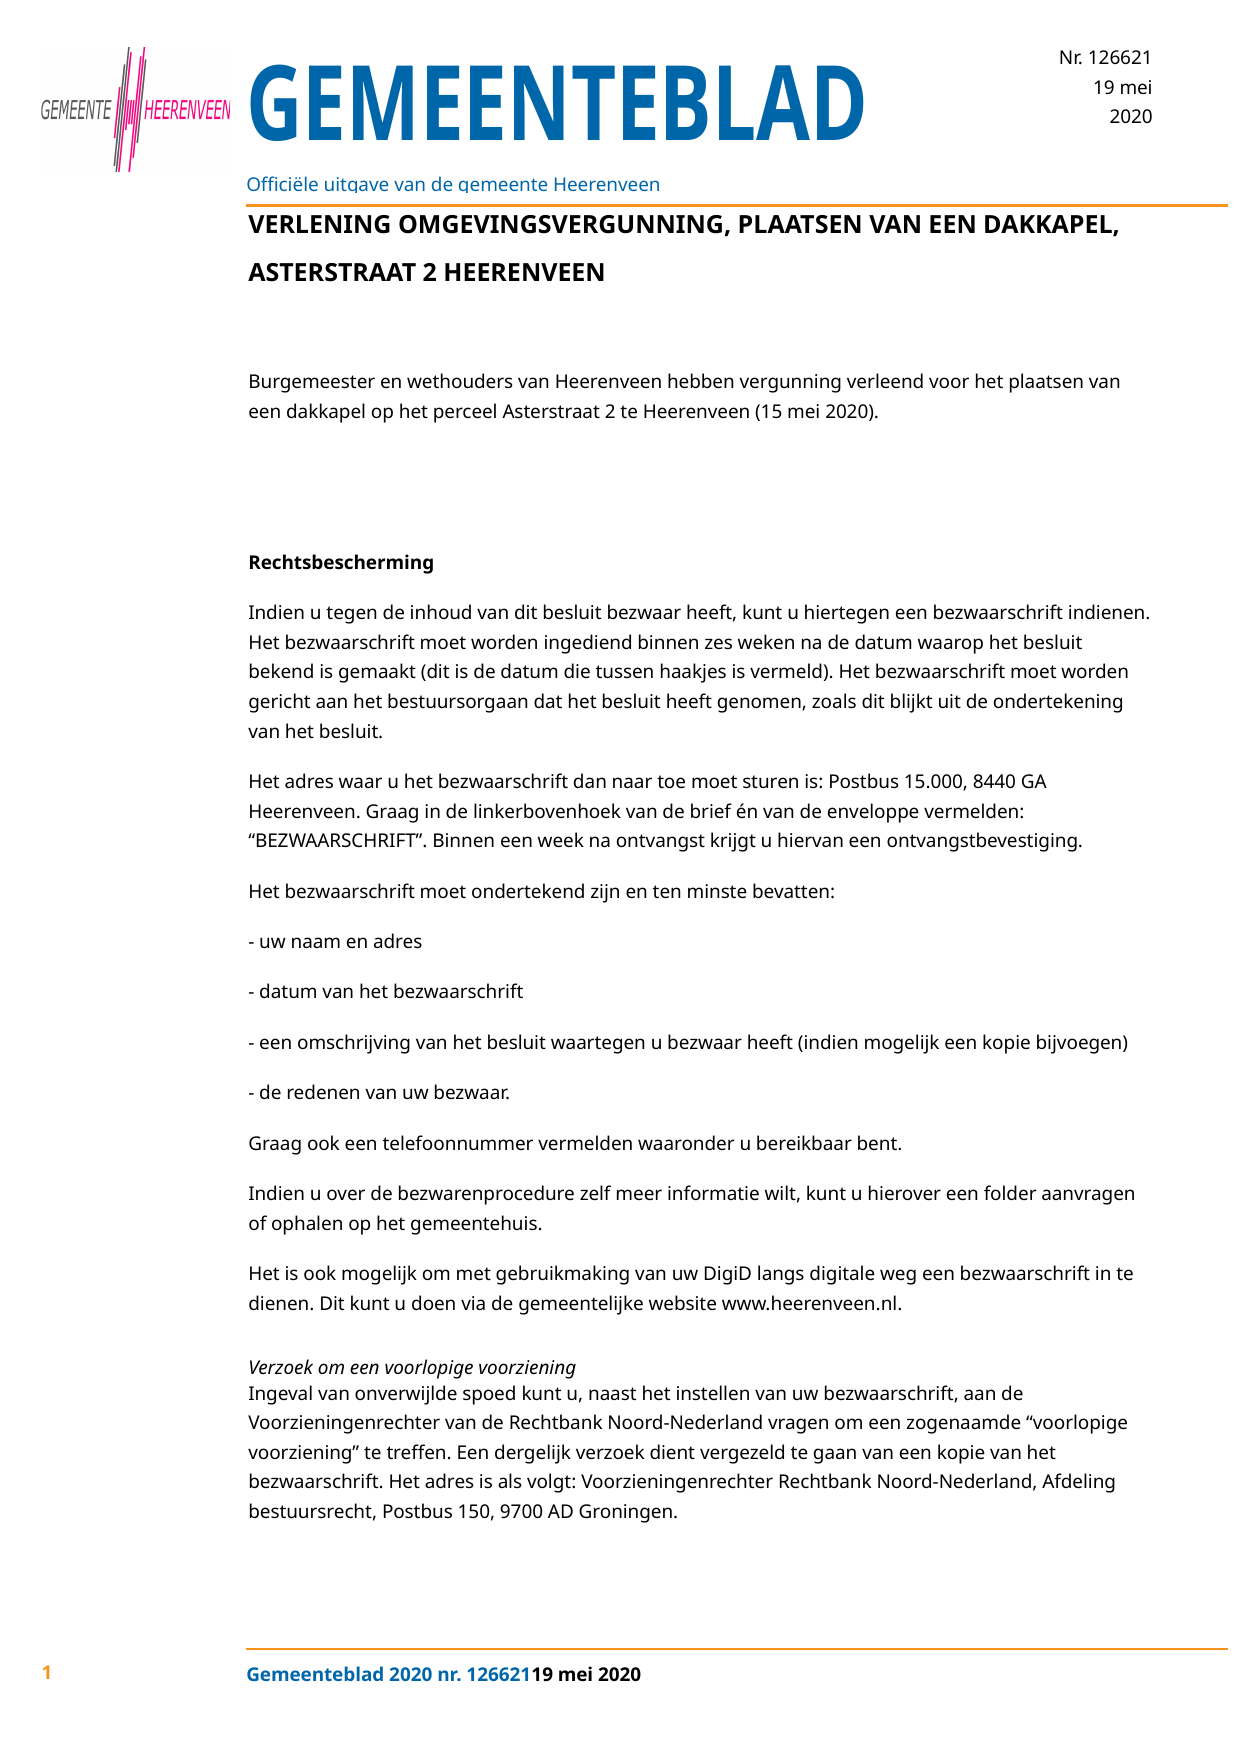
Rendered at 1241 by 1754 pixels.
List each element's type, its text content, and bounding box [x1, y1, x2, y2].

text Verzoek om een voorlopige voorziening [248, 1354, 1152, 1380]
text Het bezwaarschrift moet ondertekend zijn en ten minste bevatten: [248, 878, 1152, 904]
text Burgemeester en wethouders van Heerenveen hebben vergunning verleend voor het plaatsen van een dakkapel op het perceel Asterstraat 2 te Heerenveen (15 mei 2020). [248, 368, 1152, 424]
text Indien u over de bezwarenprocedure zelf meer informatie wilt, kunt u hierover een folder aanvragen of ophalen op het gemeentehuis. [248, 1180, 1152, 1236]
text Het adres waar u het bezwaarschrift dan naar toe moet sturen is: Postbus 15.000, 8440 GA Heerenveen. Graag in de linkerbovenhoek van de brief én van de enveloppe vermelden: “BEZWAARSCHRIFT”. Binnen een week na ontvangst krijgt u hiervan een ontvangstbevestiging. [248, 768, 1152, 853]
text Rechtsbescherming [248, 549, 1152, 575]
text VERLENING OMGEVINGSVERGUNNING, PLAATSEN VAN EEN DAKKAPEL, ASTERSTRAAT 2 HEERENVEEN [248, 207, 1152, 288]
text - een omschrijving van het besluit waartegen u bezwaar heeft (indien mogelijk een kopie bijvoegen) [248, 1029, 1152, 1055]
text - de redenen van uw bezwaar. [248, 1079, 1152, 1105]
picture [41, 47, 231, 172]
text Graag ook een telefoonnummer vermelden waaronder u bereikbaar bent. [248, 1130, 1152, 1156]
text - uw naam en adres [248, 928, 1152, 954]
text Het is ook mogelijk om met gebruikmaking van uw DigiD langs digitale weg een bezwaarschrift in te dienen. Dit kunt u doen via de gemeentelijke website www.heerenveen.nl. [248, 1260, 1152, 1316]
text - datum van het bezwaarschrift [248, 979, 1152, 1004]
text Ingeval van onverwijlde spoed kunt u, naast het instellen van uw bezwaarschrift, aan de Voorzieningenrechter van de Rechtbank Noord-Nederland vragen om een zogenaamde “voorlopige voorziening” te treffen. Een dergelijk verzoek dient vergezeld te gaan van een kopie van het bezwaarschrift. Het adres is als volgt: Voorzieningenrechter Rechtbank Noord-Nederland, Afdeling bestuursrecht, Postbus 150, 9700 AD Groningen. [248, 1380, 1152, 1524]
text Indien u tegen de inhoud van dit besluit bezwaar heeft, kunt u hiertegen een bezwaarschrift indienen. Het bezwaarschrift moet worden ingediend binnen zes weken na de datum waarop het besluit bekend is gemaakt (dit is de datum die tussen haakjes is vermeld). Het bezwaarschrift moet worden gericht aan het bestuursorgaan dat het besluit heeft genomen, zoals dit blijkt uit de ondertekening van het besluit. [248, 599, 1152, 744]
